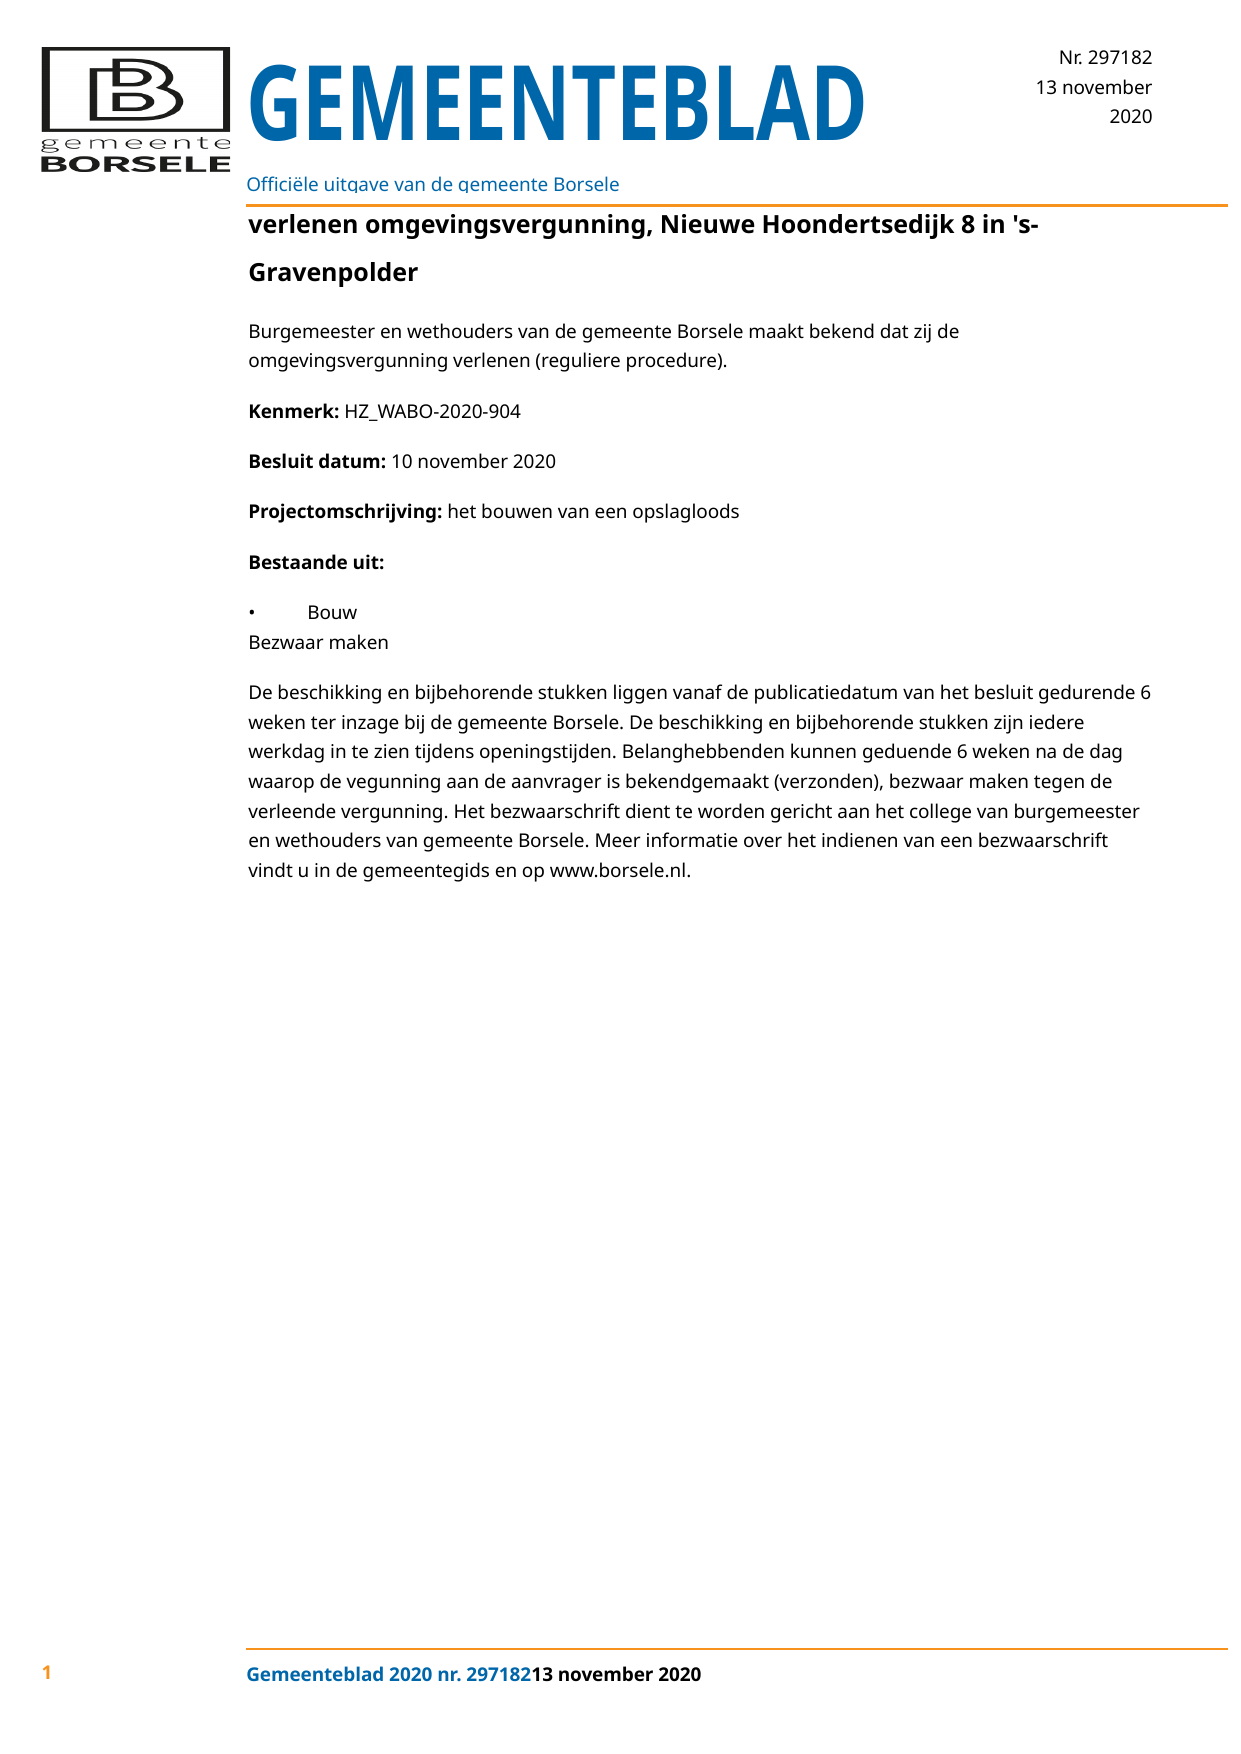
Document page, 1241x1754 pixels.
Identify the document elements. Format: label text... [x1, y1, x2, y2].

text Bestaande uit: [248, 549, 1152, 575]
text Burgemeester en wethouders van de gemeente Borsele maakt bekend dat zij de omgevingsvergunning verlenen (reguliere procedure). [248, 318, 1152, 373]
text Kenmerk: HZ_WABO-2020-904 [248, 398, 1152, 424]
list Bouw [248, 599, 1152, 625]
text Projectomschrijving: het bouwen van een opslagloods [248, 499, 1152, 524]
text verlenen omgevingsvergunning, Nieuwe Hoondertsedijk 8 in 's-Gravenpolder [248, 207, 1152, 288]
text Bezwaar maken [248, 629, 1152, 655]
picture [41, 47, 231, 172]
text De beschikking en bijbehorende stukken liggen vanaf de publicatiedatum van het besluit gedurende 6 weken ter inzage bij de gemeente Borsele. De beschikking en bijbehorende stukken zijn iedere werkdag in te zien tijdens openingstijden. Belanghebbenden kunnen geduende 6 weken na de dag waarop de vegunning aan de aanvrager is bekendgemaakt (verzonden), bezwaar maken tegen de verleende vergunning. Het bezwaarschrift dient te worden gericht aan het college van burgemeester en wethouders van gemeente Borsele. Meer informatie over het indienen van een bezwaarschrift vindt u in de gemeentegids en op www.borsele.nl. [248, 679, 1152, 883]
text Besluit datum: 10 november 2020 [248, 448, 1152, 474]
